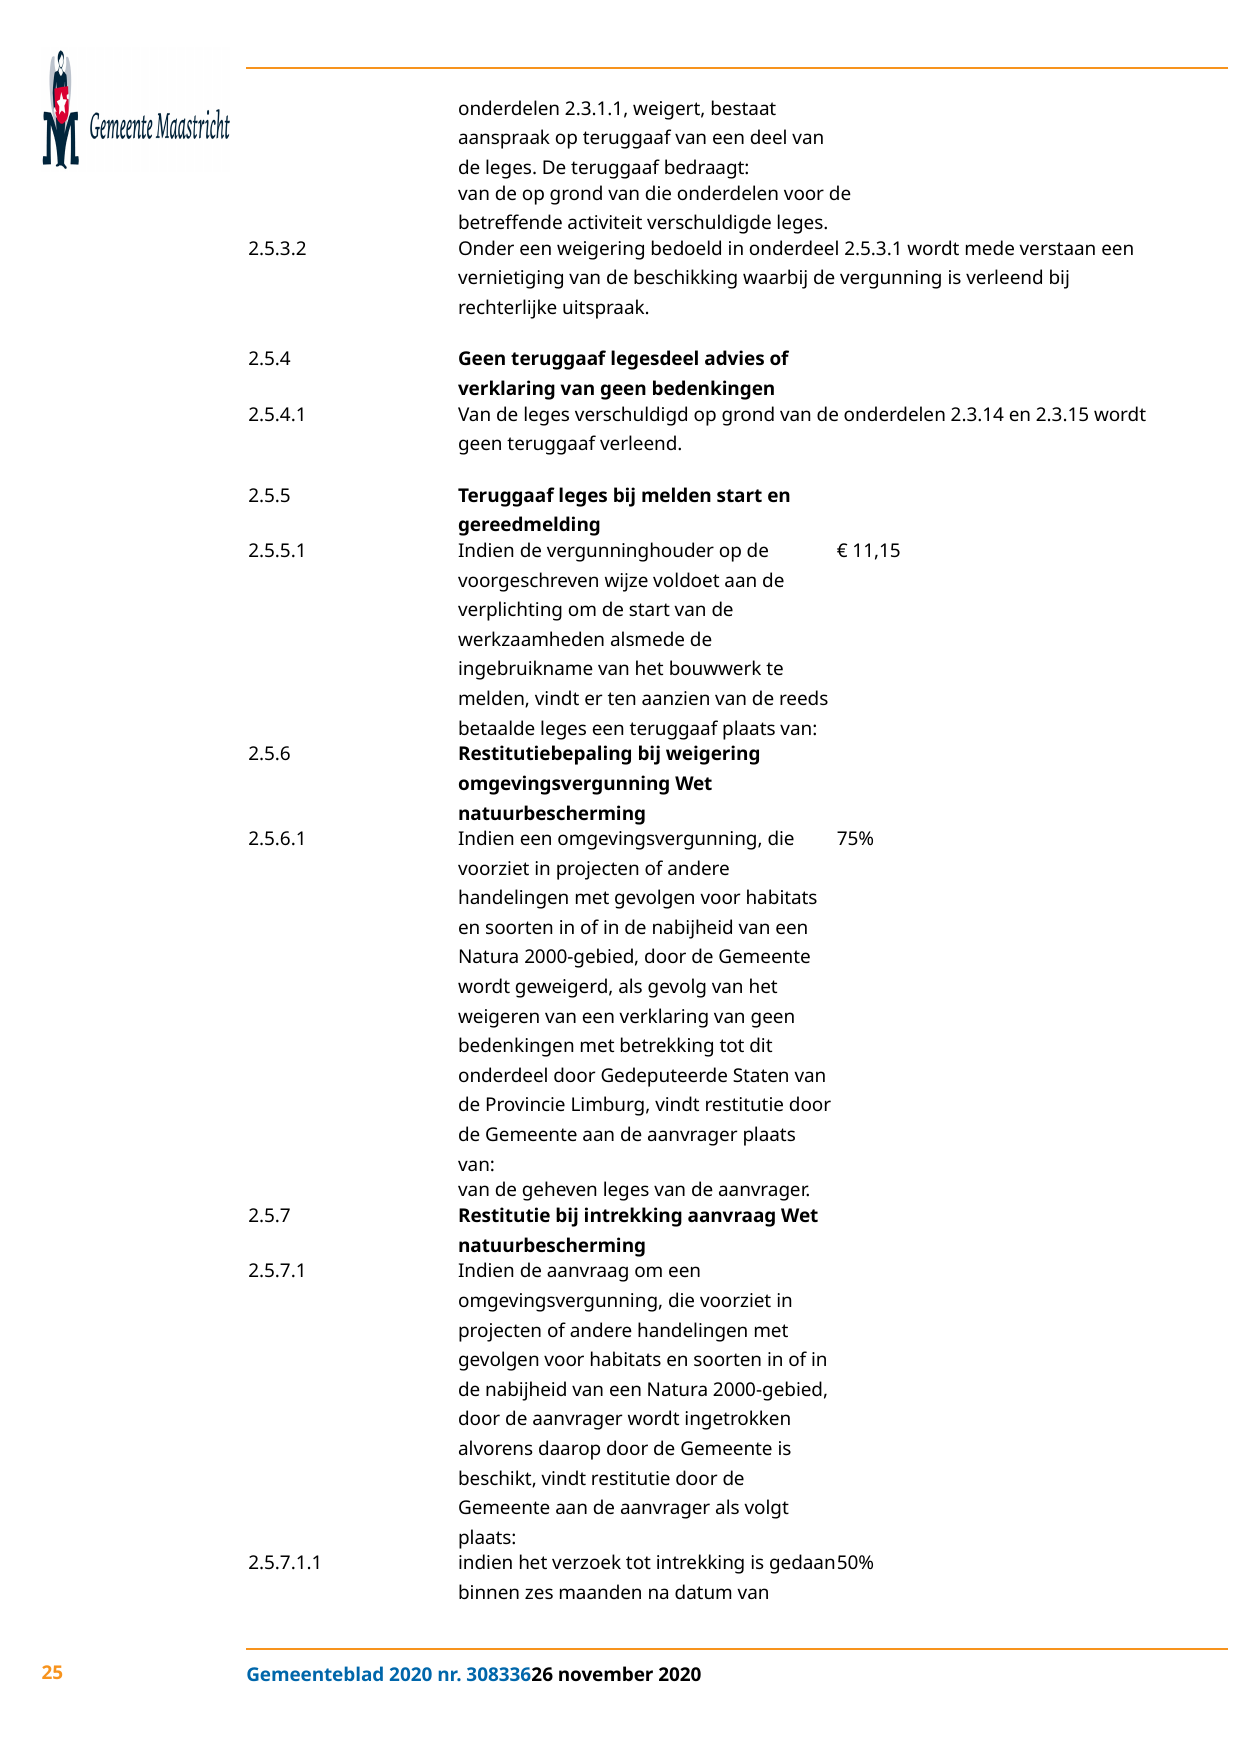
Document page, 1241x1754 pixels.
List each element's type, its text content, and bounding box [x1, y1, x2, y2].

table_cell 2.5.4 [248, 346, 458, 401]
table_cell 2.5.3.2 [248, 235, 458, 320]
table_cell Indien een omgevingsvergunning, die voorziet in projecten of andere handelingen met gevolgen voor habitats en soorten in of in de nabijheid van een Natura 2000-gebied, door de Gemeente wordt geweigerd, als gevolg van het weigeren van een verklaring van geen bedenkingen met betrekking tot dit onderdeel door Gedeputeerde Staten van de Provincie Limburg, vindt restitutie door de Gemeente aan de aanvrager plaats van: [458, 825, 837, 1177]
table_cell 2.5.6 [248, 741, 458, 825]
table_cell [942, 537, 1152, 741]
table_cell [248, 1177, 458, 1202]
table_cell [248, 95, 458, 180]
table_cell [942, 825, 1152, 1177]
table_cell [837, 482, 942, 537]
table_cell Indien de vergunninghouder op de voorgeschreven wijze voldoet aan de verplichting om de start van de werkzaamheden alsmede de ingebruikname van het bouwwerk te melden, vindt er ten aanzien van de reeds betaalde leges een teruggaaf plaats van: [458, 537, 837, 741]
table_cell 2.5.5.1 [248, 537, 458, 741]
table_cell [942, 180, 1152, 235]
table_cell onderdelen 2.3.1.1, weigert, bestaat aanspraak op teruggaaf van een deel van de leges. De teruggaaf bedraagt: [458, 95, 837, 180]
table_cell Restitutiebepaling bij weigering omgevingsvergunning Wet natuurbescherming [458, 741, 837, 825]
table_cell [942, 1550, 1152, 1605]
table_cell [837, 1177, 942, 1202]
table_cell [942, 741, 1152, 825]
table_cell [942, 95, 1152, 180]
table_cell van de geheven leges van de aanvrager. [458, 1177, 837, 1202]
table_cell [458, 320, 837, 346]
table_cell [942, 1258, 1152, 1549]
table_cell [942, 456, 1152, 482]
table_cell € 11,15 [837, 537, 942, 741]
table_cell [942, 346, 1152, 401]
table_cell 75% [837, 825, 942, 1177]
table_cell Geen teruggaaf legesdeel advies of verklaring van geen bedenkingen [458, 346, 837, 401]
table_cell [837, 1202, 942, 1258]
table_cell Onder een weigering bedoeld in onderdeel 2.5.3.1 wordt mede verstaan een vernietiging van de beschikking waarbij de vergunning is verleend bij rechterlijke uitspraak. [458, 235, 1152, 320]
table_cell van de op grond van die onderdelen voor de betreffende activiteit verschuldigde leges. [458, 180, 942, 235]
table_cell [942, 1202, 1152, 1258]
table_cell [248, 180, 458, 235]
table_cell [458, 456, 837, 482]
table_cell [837, 346, 942, 401]
table_cell [942, 320, 1152, 346]
table_cell 2.5.5 [248, 482, 458, 537]
table_cell Restitutie bij intrekking aanvraag Wet natuurbescherming [458, 1202, 837, 1258]
table_cell 2.5.4.1 [248, 401, 458, 456]
table_cell Teruggaaf leges bij melden start en gereedmelding [458, 482, 837, 537]
picture [41, 47, 231, 172]
table_cell [837, 741, 942, 825]
table_cell [837, 1258, 942, 1549]
table_cell 2.5.7.1 [248, 1258, 458, 1549]
table_cell 2.5.7 [248, 1202, 458, 1258]
table_cell Indien de aanvraag om een omgevingsvergunning, die voorziet in projecten of andere handelingen met gevolgen voor habitats en soorten in of in de nabijheid van een Natura 2000-gebied, door de aanvrager wordt ingetrokken alvorens daarop door de Gemeente is beschikt, vindt restitutie door de Gemeente aan de aanvrager als volgt plaats: [458, 1258, 837, 1549]
table_cell Van de leges verschuldigd op grond van de onderdelen 2.3.14 en 2.3.15 wordt geen teruggaaf verleend. [458, 401, 1152, 456]
table_cell [248, 456, 458, 482]
table_cell [942, 1177, 1152, 1202]
table_cell 50% [837, 1550, 942, 1605]
table_cell 2.5.7.1.1 [248, 1550, 458, 1605]
table_cell 2.5.6.1 [248, 825, 458, 1177]
table_cell [942, 482, 1152, 537]
table_cell [837, 320, 942, 346]
table_cell [837, 95, 942, 180]
table_cell [248, 320, 458, 346]
table_cell indien het verzoek tot intrekking is gedaan binnen zes maanden na datum van [458, 1550, 837, 1605]
table_cell [837, 456, 942, 482]
